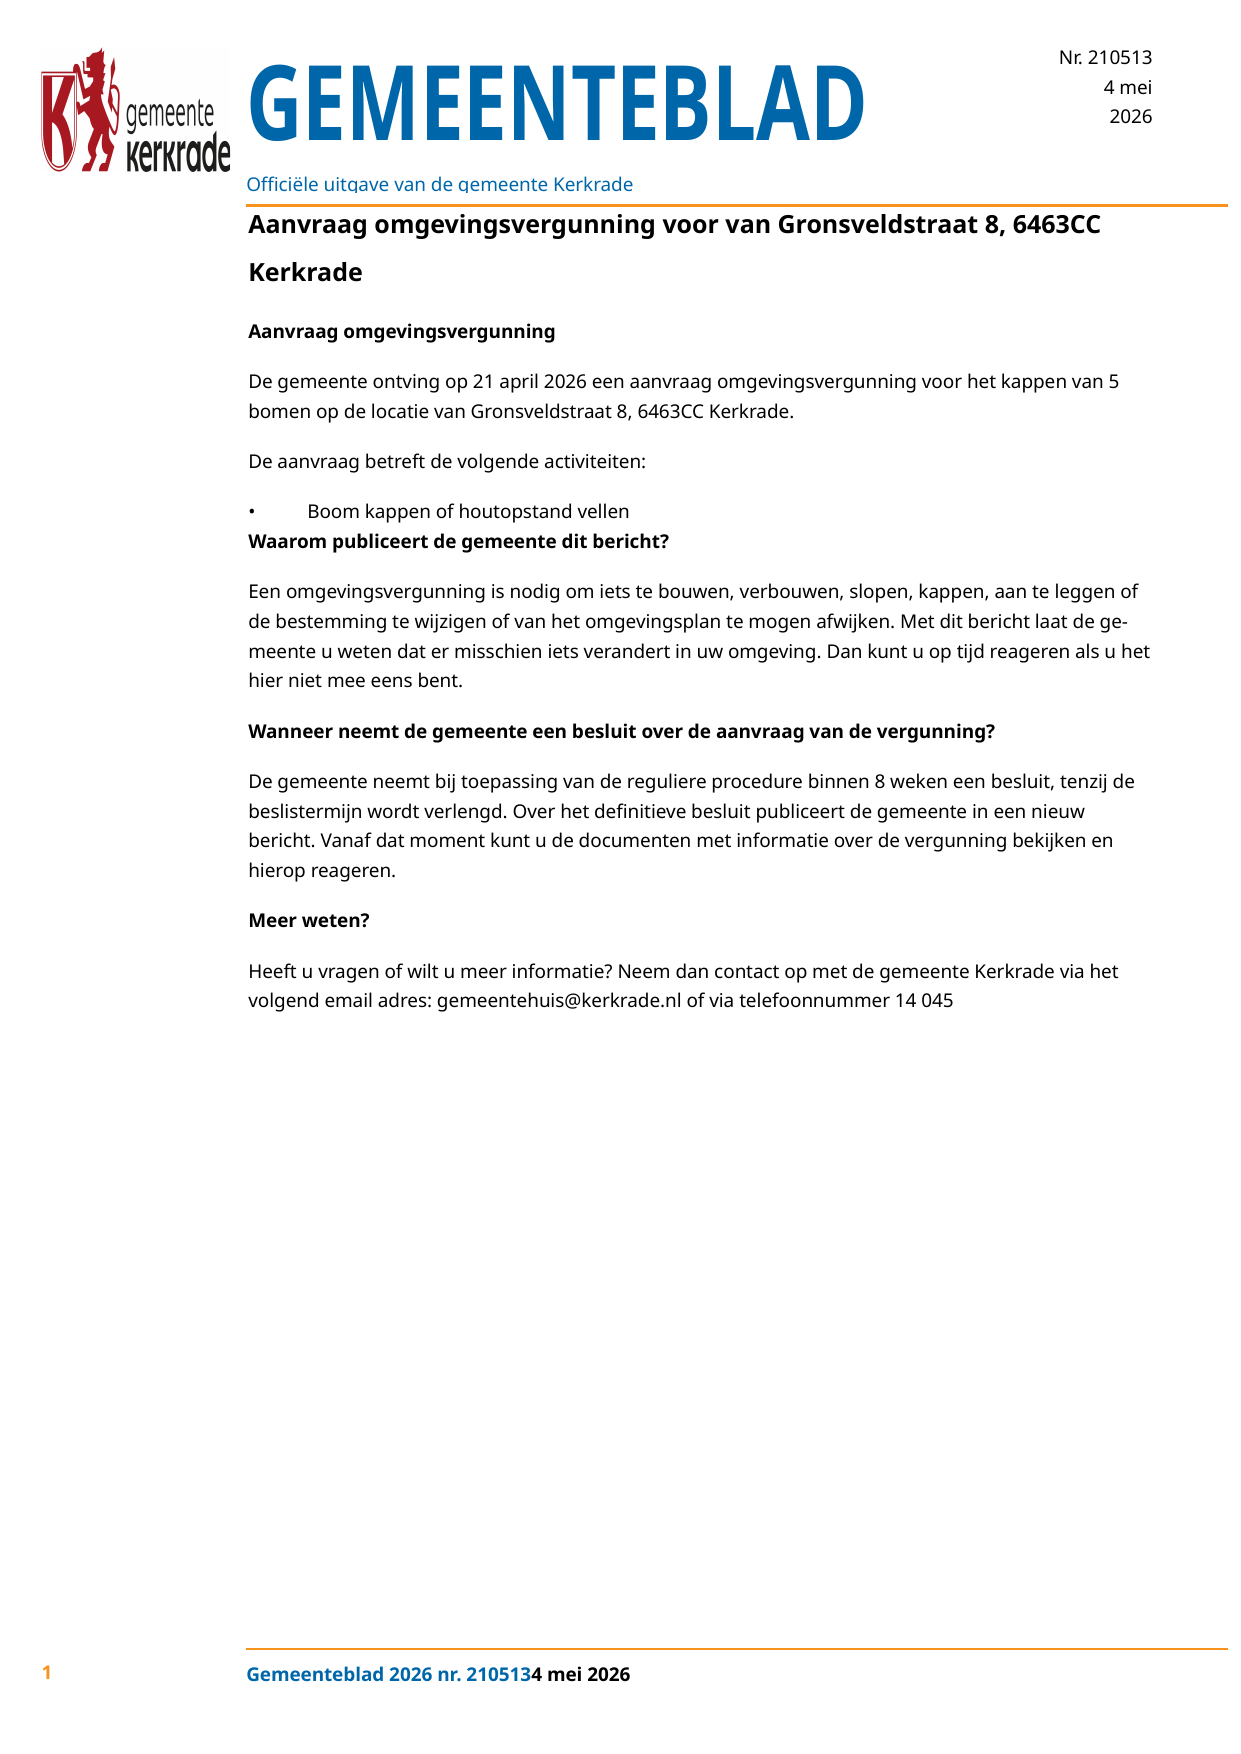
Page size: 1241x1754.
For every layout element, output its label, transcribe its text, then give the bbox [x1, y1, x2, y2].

text Aanvraag omgevingsvergunning [248, 318, 1152, 344]
text Meer weten? [248, 907, 1152, 933]
list Boom kappen of houtopstand vellen [248, 499, 1152, 524]
text Een omgevingsvergunning is nodig om iets te bouwen, verbouwen, slopen, kappen, aan te leggen of de bestemming te wijzigen of van het omgevingsplan te mogen afwijken. Met dit bericht laat de ge- meente u weten dat er misschien iets verandert in uw omgeving. Dan kunt u op tijd reageren als u het hier niet mee eens bent. [248, 579, 1152, 693]
text Heeft u vragen of wilt u meer informatie? Neem dan contact op met de gemeente Kerkrade via het volgend email adres: gemeentehuis@kerkrade.nl of via telefoonnummer 14 045 [248, 958, 1152, 1013]
text De aanvraag betreft de volgende activiteiten: [248, 448, 1152, 474]
text Waarom publiceert de gemeente dit bericht? [248, 528, 1152, 554]
text Aanvraag omgevingsvergunning voor van Gronsveldstraat 8, 6463CC Kerkrade [248, 207, 1152, 288]
text De gemeente ontving op 21 april 2026 een aanvraag omgevingsvergunning voor het kappen van 5 bomen op de locatie van Gronsveldstraat 8, 6463CC Kerkrade. [248, 368, 1152, 424]
picture [41, 47, 231, 172]
text Wanneer neemt de gemeente een besluit over de aanvraag van de vergunning? [248, 718, 1152, 744]
text De gemeente neemt bij toepassing van de reguliere procedure binnen 8 weken een besluit, tenzij de beslistermijn wordt verlengd. Over het definitieve besluit publiceert de gemeente in een nieuw bericht. Vanaf dat moment kunt u de documenten met informatie over de vergunning bekijken en hierop reageren. [248, 768, 1152, 883]
